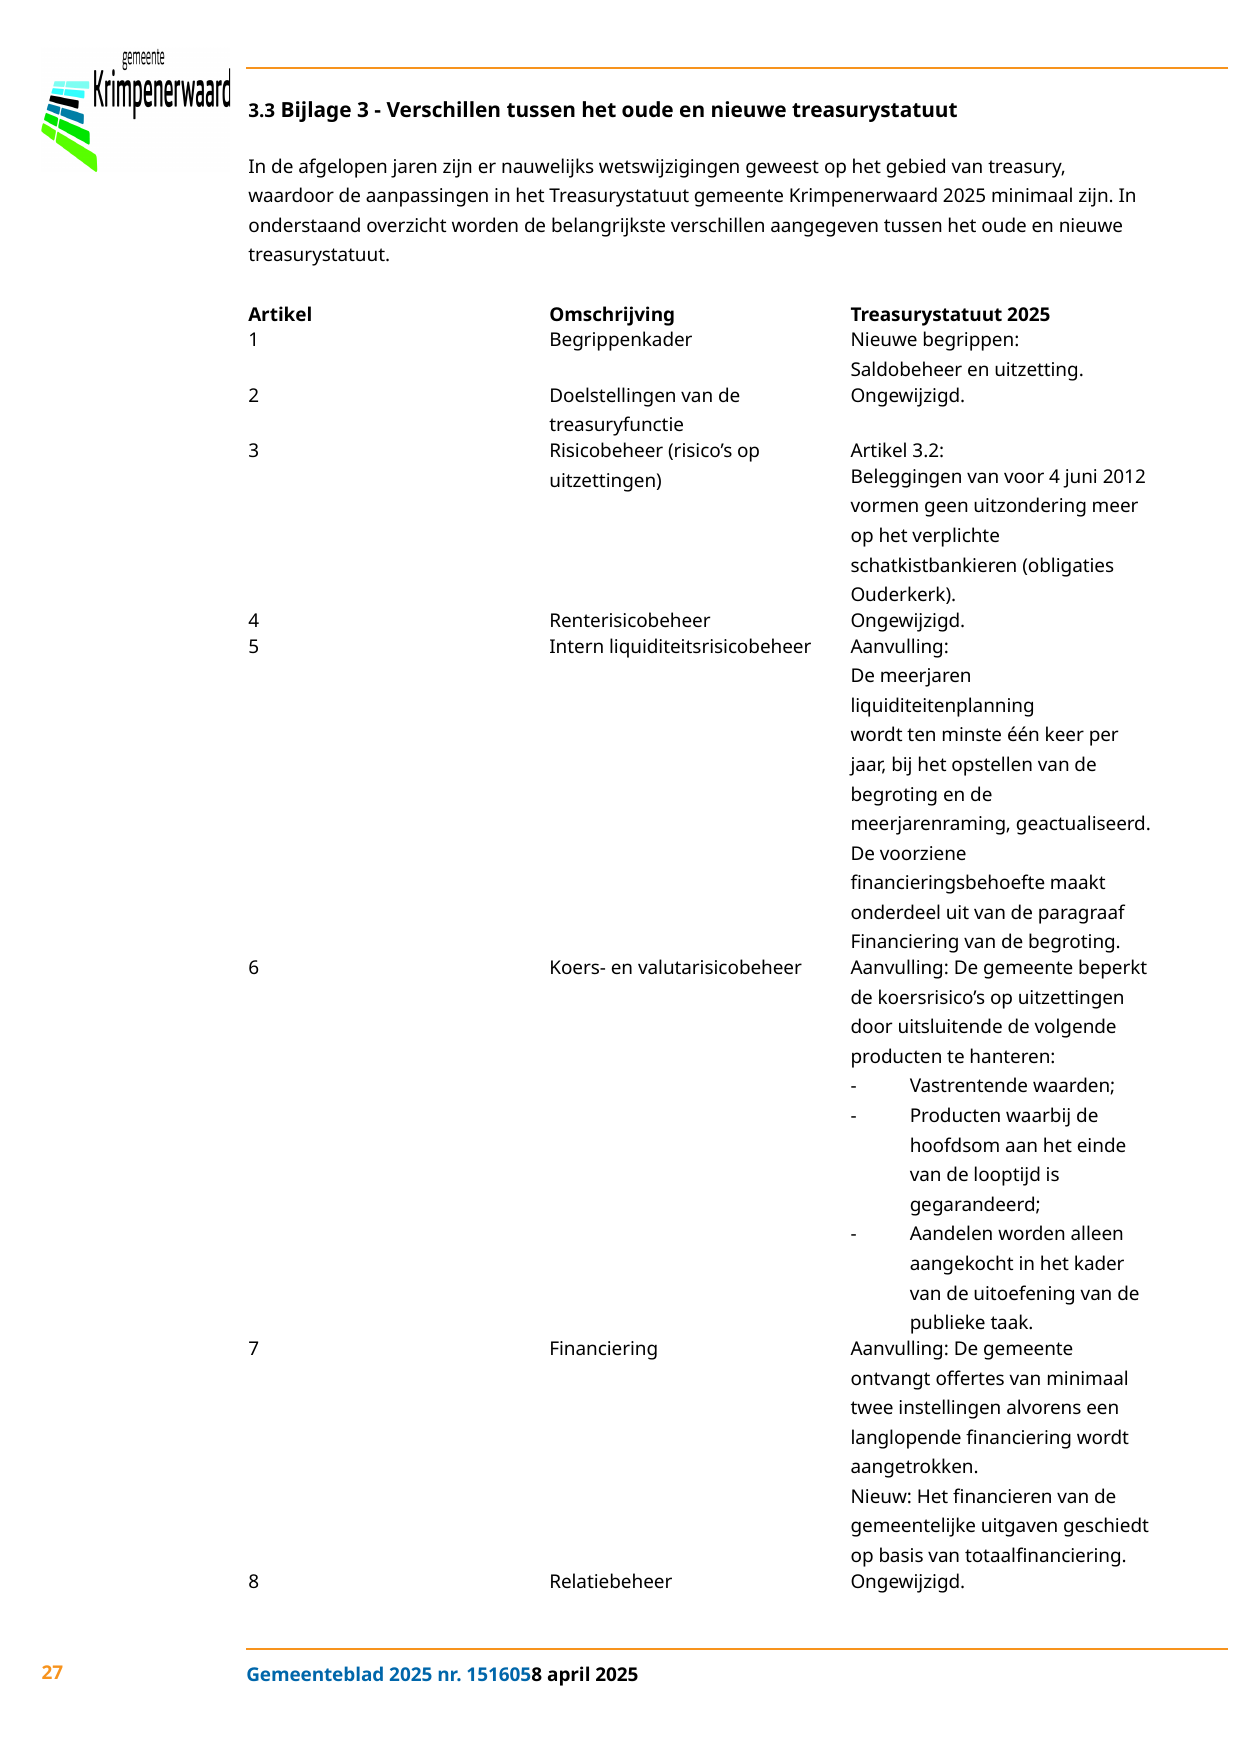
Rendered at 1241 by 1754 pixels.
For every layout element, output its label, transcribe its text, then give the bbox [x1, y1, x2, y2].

table_cell 4 [248, 607, 549, 633]
table_cell 5 [248, 633, 549, 954]
table_cell Koers- en valutarisicobeheer [549, 954, 850, 1335]
table_cell Intern liquiditeitsrisicobeheer [549, 633, 850, 954]
table_cell 8 [248, 1568, 549, 1594]
table_header Treasurystatuut 2025 [850, 301, 1152, 327]
table_cell Aanvulling: De gemeente ontvangt offertes van minimaal twee instellingen alvorens een langlopende financiering wordt aangetrokken. Nieuw: Het financieren van de gemeentelijke uitgaven geschiedt op basis van totaalfinanciering. [850, 1335, 1152, 1568]
table_cell 6 [248, 954, 549, 1335]
table_cell Beleggingen van voor 4 juni 2012 vormen geen uitzondering meer op het verplichte schatkistbankieren (obligaties Ouderkerk). [850, 463, 1152, 607]
table_cell Risicobeheer (risico’s op uitzettingen) [549, 437, 850, 607]
table_cell Ongewijzigd. [850, 1568, 1152, 1594]
text 3.3 Bijlage 3 - Verschillen tussen het oude en nieuwe treasurystatuut [248, 95, 1152, 123]
table_cell 1 [248, 327, 549, 382]
table_cell Artikel 3.2: [850, 437, 1152, 463]
table_cell 7 [248, 1335, 549, 1568]
table_cell Ongewijzigd. [850, 382, 1152, 437]
table_cell Begrippenkader [549, 327, 850, 382]
text In de afgelopen jaren zijn er nauwelijks wetswijzigingen geweest op het gebied van treasury, waardoor de aanpassingen in het Treasurystatuut gemeente Krimpenerwaard 2025 minimaal zijn. In onderstaand overzicht worden de belangrijkste verschillen aangegeven tussen het oude en nieuwe treasurystatuut. [248, 153, 1152, 267]
table_cell 2 [248, 382, 549, 437]
table_cell Ongewijzigd. [850, 607, 1152, 633]
table_cell Aanvulling: De gemeente beperkt de koersrisico’s op uitzettingen door uitsluitende de volgende producten te hanteren: Vastrentende waarden; Producten waarbij de hoofdsom aan het einde van de looptijd is gegarandeerd; Aandelen worden alleen aangekocht in het kader van de uitoefening van de publieke taak. [850, 954, 1152, 1335]
table_cell Doelstellingen van de treasuryfunctie [549, 382, 850, 437]
table_cell Aanvulling: De meerjaren liquiditeitenplanning wordt ten minste één keer per jaar, bij het opstellen van de begroting en de meerjarenraming, geactualiseerd. De voorziene financieringsbehoefte maakt onderdeel uit van de paragraaf Financiering van de begroting. [850, 633, 1152, 954]
picture [41, 47, 231, 172]
table_cell Nieuwe begrippen: Saldobeheer en uitzetting. [850, 327, 1152, 382]
table_cell Renterisicobeheer [549, 607, 850, 633]
table_cell Financiering [549, 1335, 850, 1568]
table_cell Relatiebeheer [549, 1568, 850, 1594]
table_cell 3 [248, 437, 549, 607]
table_header Artikel [248, 301, 549, 327]
table_header Omschrijving [549, 301, 850, 327]
